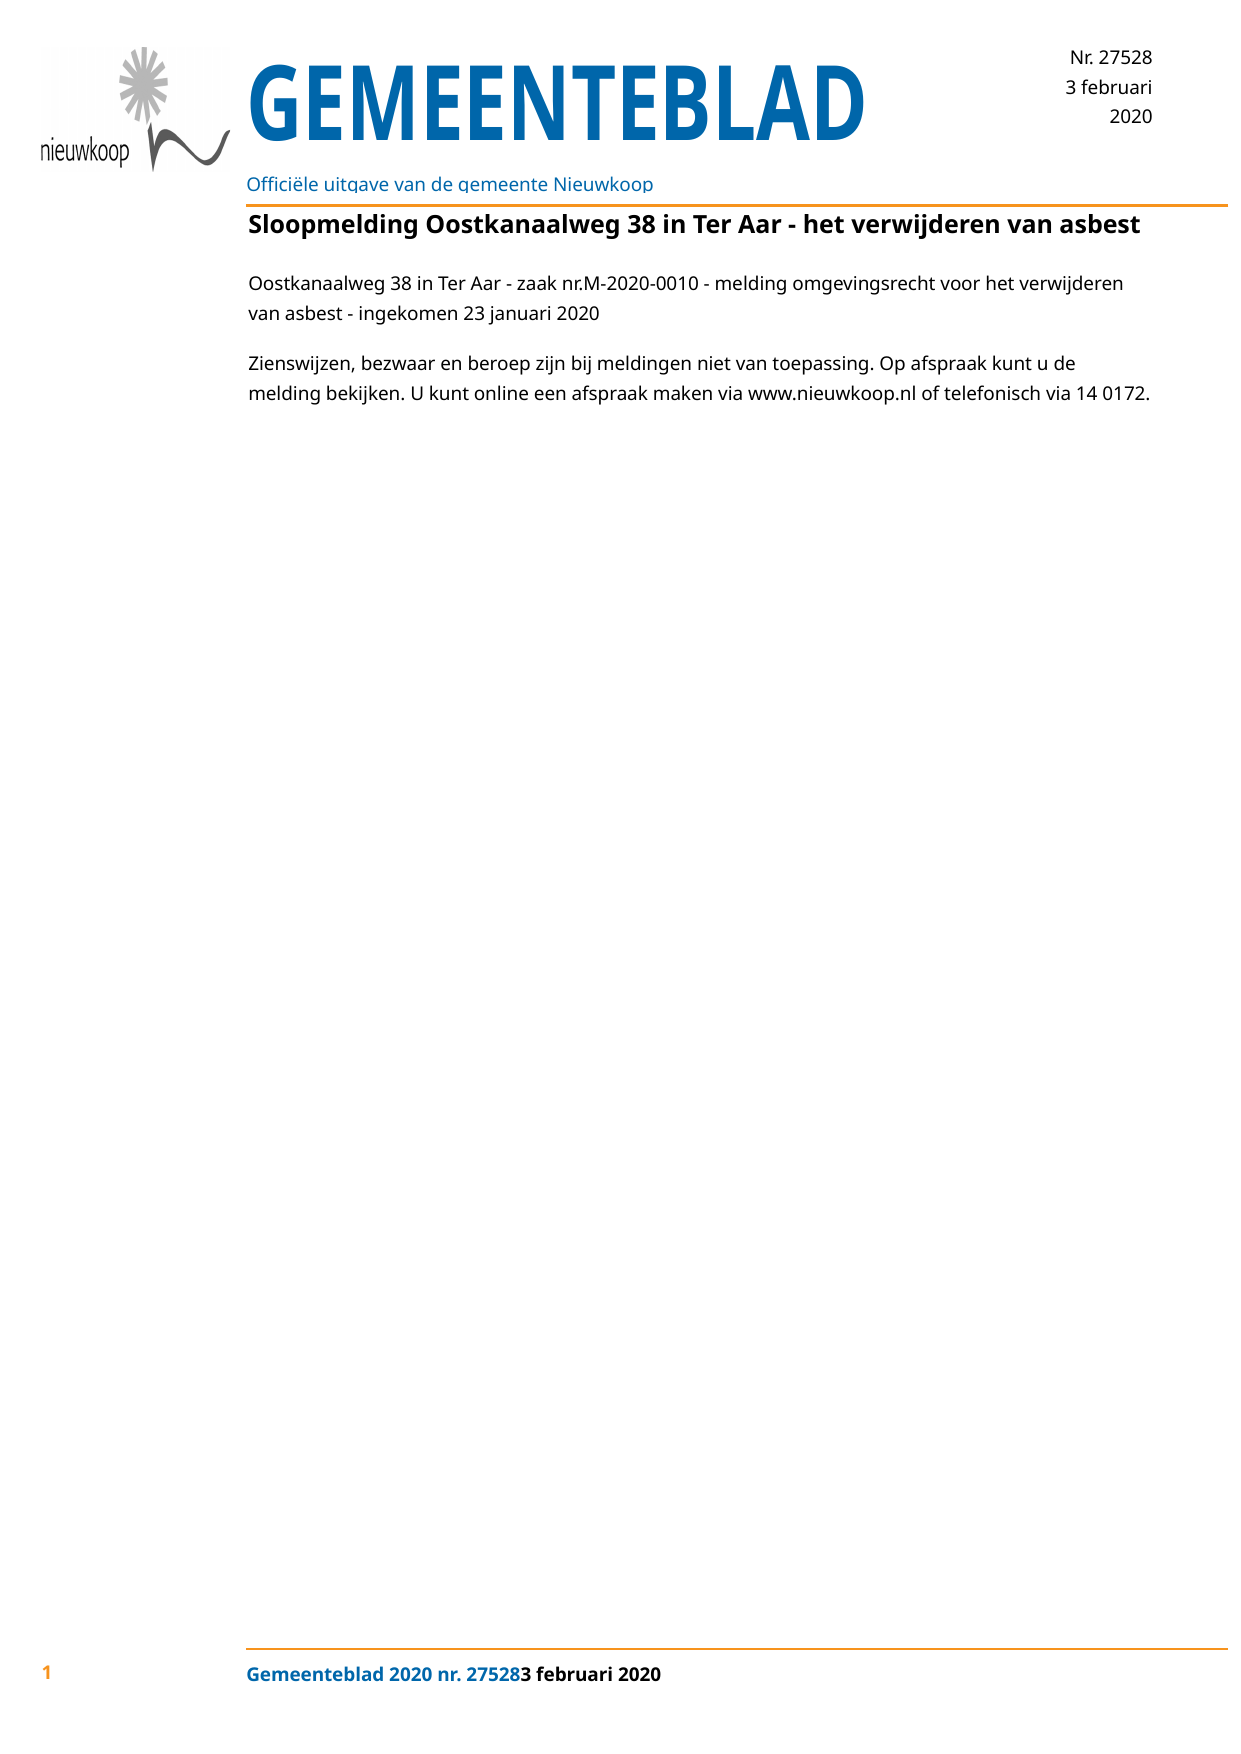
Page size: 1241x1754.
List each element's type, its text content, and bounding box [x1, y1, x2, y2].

text Zienswijzen, bezwaar en beroep zijn bij meldingen niet van toepassing. Op afspraak kunt u de melding bekijken. U kunt online een afspraak maken via www.nieuwkoop.nl of telefonisch via 14 0172. [248, 350, 1152, 406]
picture [41, 47, 231, 172]
text Sloopmelding Oostkanaalweg 38 in Ter Aar - het verwijderen van asbest [248, 207, 1152, 241]
text Oostkanaalweg 38 in Ter Aar - zaak nr.M-2020-0010 - melding omgevingsrecht voor het verwijderen van asbest - ingekomen 23 januari 2020 [248, 270, 1152, 326]
